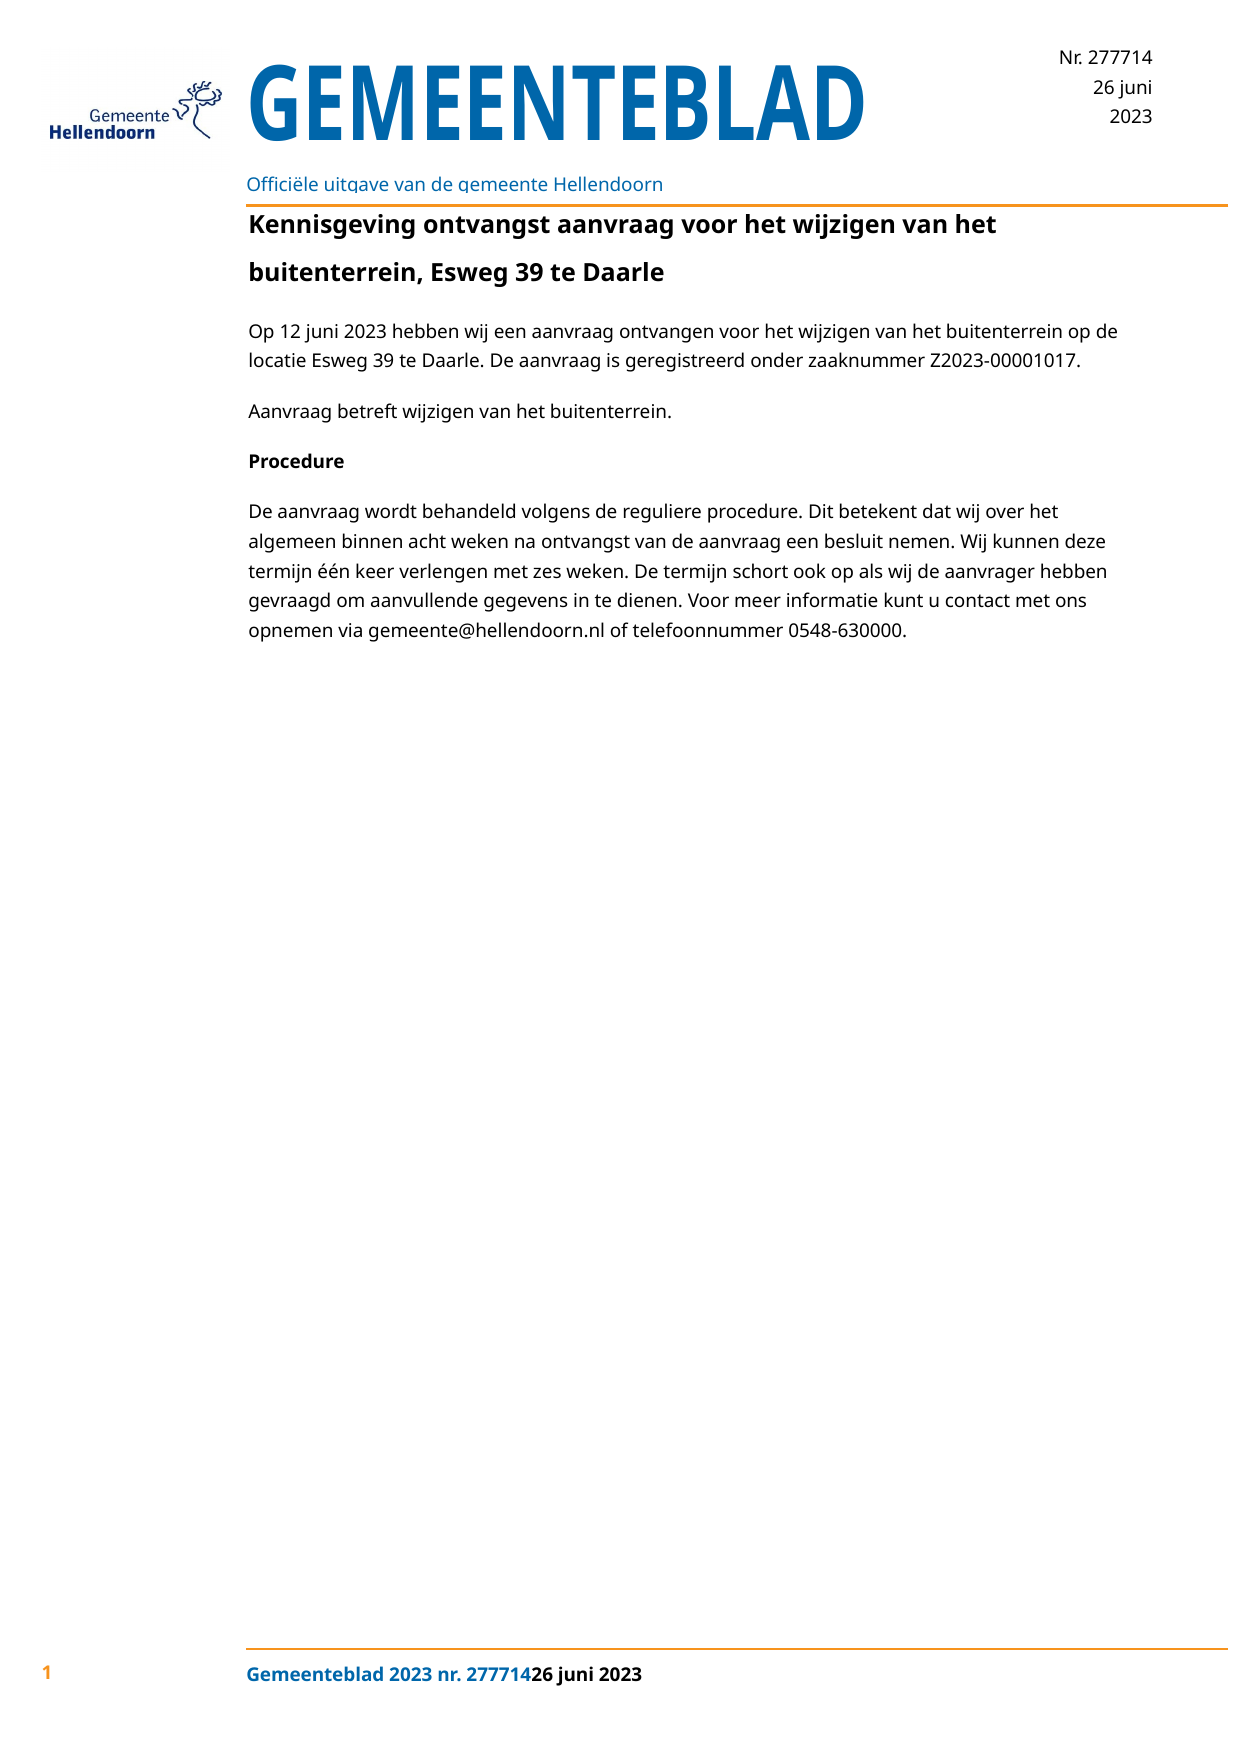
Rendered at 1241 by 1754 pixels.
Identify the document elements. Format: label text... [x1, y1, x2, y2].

text Kennisgeving ontvangst aanvraag voor het wijzigen van het buitenterrein, Esweg 39 te Daarle [248, 207, 1152, 288]
text De aanvraag wordt behandeld volgens de reguliere procedure. Dit betekent dat wij over het algemeen binnen acht weken na ontvangst van de aanvraag een besluit nemen. Wij kunnen deze termijn één keer verlengen met zes weken. De termijn schort ook op als wij de aanvrager hebben gevraagd om aanvullende gegevens in te dienen. Voor meer informatie kunt u contact met ons opnemen via gemeente@hellendoorn.nl of telefoonnummer 0548-630000. [248, 499, 1152, 643]
picture [41, 47, 231, 172]
text Aanvraag betreft wijzigen van het buitenterrein. [248, 398, 1152, 424]
text Op 12 juni 2023 hebben wij een aanvraag ontvangen voor het wijzigen van het buitenterrein op de locatie Esweg 39 te Daarle. De aanvraag is geregistreerd onder zaaknummer Z2023-00001017. [248, 318, 1152, 373]
text Procedure [248, 448, 1152, 474]
